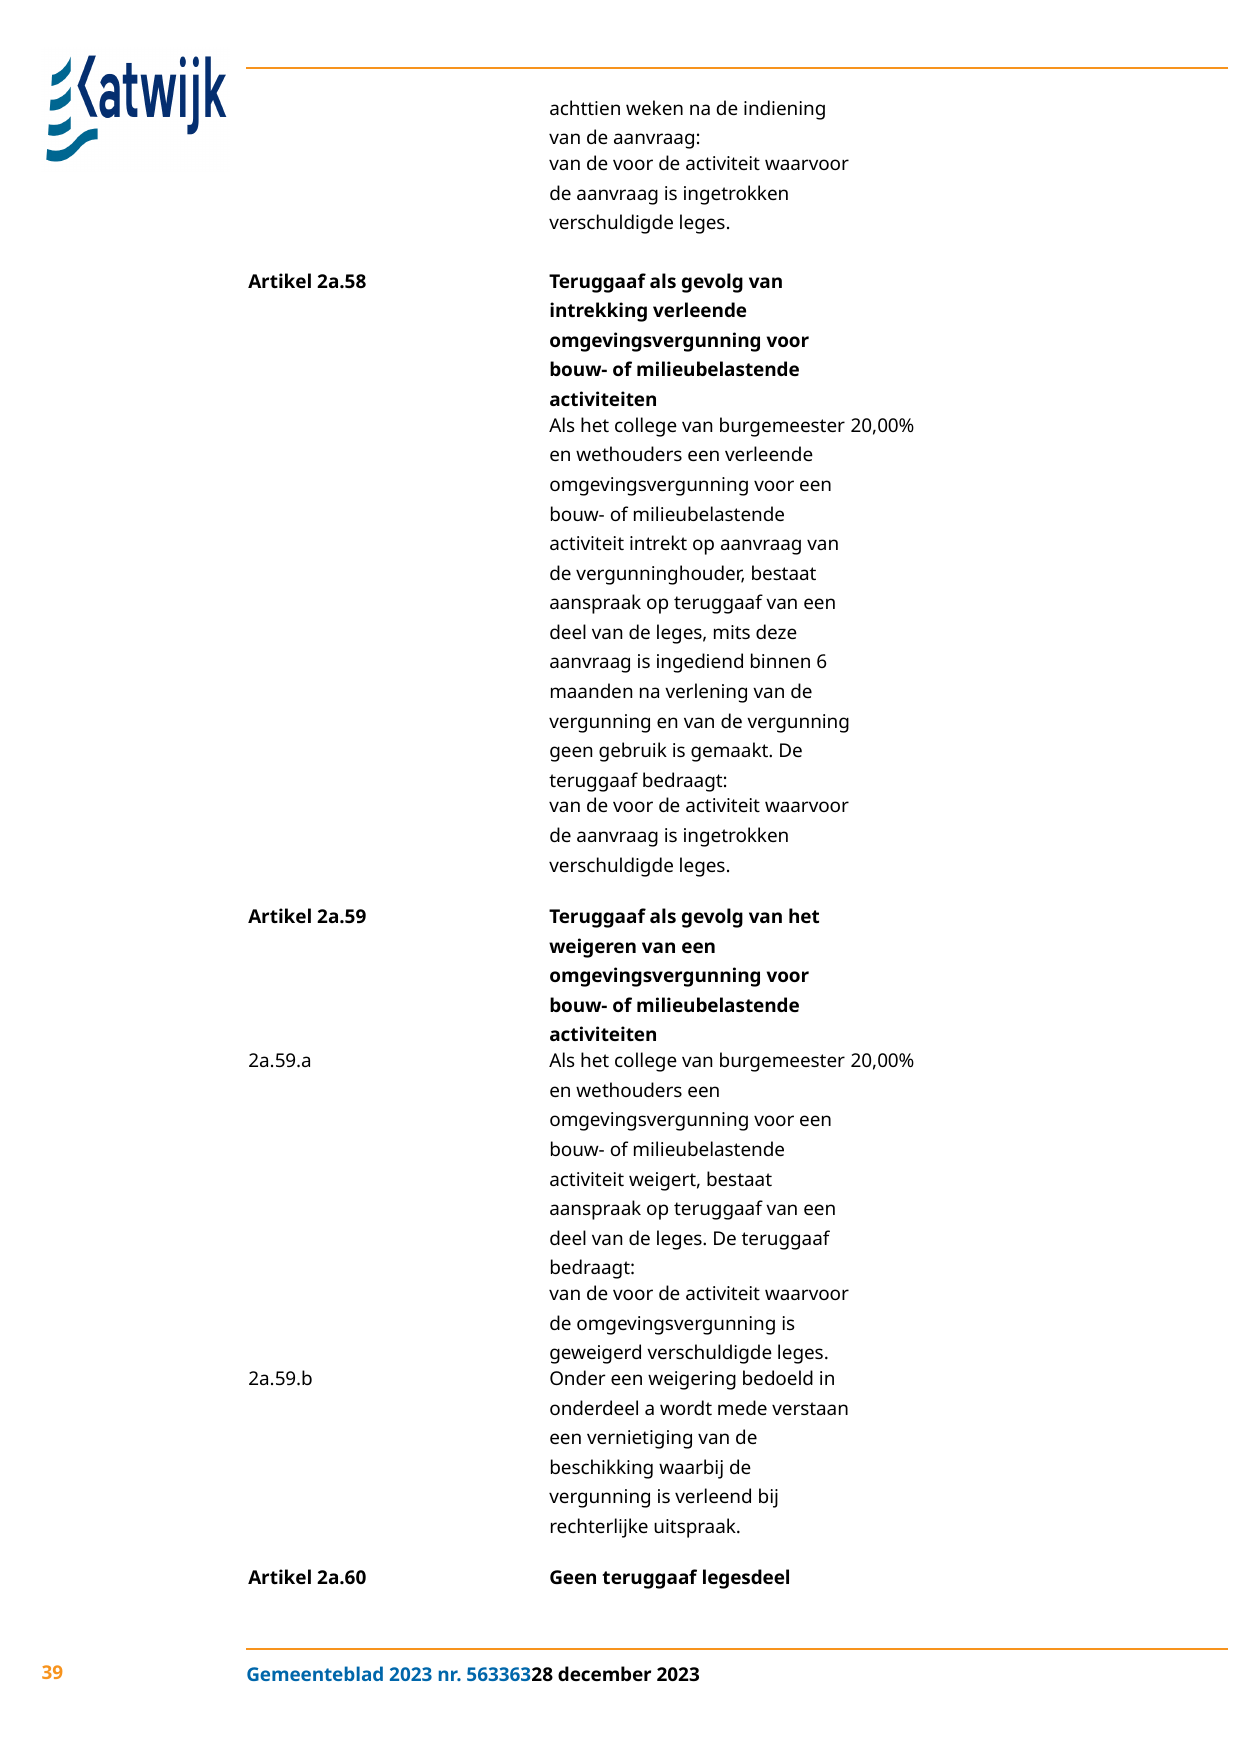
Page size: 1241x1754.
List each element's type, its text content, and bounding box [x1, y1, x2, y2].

table_cell [248, 412, 549, 793]
table_cell Als het college van burgemeester en wethouders een verleende omgevingsvergunning voor een bouw- of milieubelastende activiteit intrekt op aanvraag van de vergunninghouder, bestaat aanspraak op teruggaaf van een deel van de leges, mits deze aanvraag is ingediend binnen 6 maanden na verlening van de vergunning en van de vergunning geen gebruik is gemaakt. De teruggaaf bedraagt: [549, 412, 850, 793]
table_cell 20,00% [850, 412, 1152, 793]
table_header Artikel 2a.58 [248, 268, 549, 412]
table_cell Geen teruggaaf legesdeel [549, 1565, 850, 1590]
table_cell [850, 1365, 1152, 1539]
table_cell [248, 150, 549, 235]
table_cell [248, 1280, 549, 1365]
table_cell [248, 878, 850, 903]
table_cell van de voor de activiteit waarvoor de aanvraag is ingetrokken verschuldigde leges. [549, 150, 850, 235]
table_cell 20,00% [850, 1048, 1152, 1280]
table_header Teruggaaf als gevolg van intrekking verleende omgevingsvergunning voor bouw- of milieubelastende activiteiten [549, 268, 850, 412]
table_cell [248, 793, 549, 878]
table_cell achttien weken na de indiening van de aanvraag: [549, 95, 850, 150]
table_cell [850, 95, 1152, 150]
table_cell [850, 793, 1152, 878]
table_cell [248, 95, 549, 150]
table_cell Artikel 2a.60 [248, 1565, 549, 1590]
table_cell [850, 1280, 1152, 1365]
table_cell [850, 1565, 1152, 1590]
table_cell Artikel 2a.59 [248, 903, 549, 1047]
table_cell van de voor de activiteit waarvoor de aanvraag is ingetrokken verschuldigde leges. [549, 793, 850, 878]
table_cell van de voor de activiteit waarvoor de omgevingsvergunning is geweigerd verschuldigde leges. [549, 1280, 850, 1365]
table_cell Als het college van burgemeester en wethouders een omgevingsvergunning voor een bouw- of milieubelastende activiteit weigert, bestaat aanspraak op teruggaaf van een deel van de leges. De teruggaaf bedraagt: [549, 1048, 850, 1280]
table_cell 2a.59.a [248, 1048, 549, 1280]
table_cell 2a.59.b [248, 1365, 549, 1539]
table_cell [850, 1539, 1152, 1564]
table_cell [850, 878, 1152, 903]
table_header [850, 268, 1152, 412]
table_cell [248, 1539, 850, 1564]
table_cell Teruggaaf als gevolg van het weigeren van een omgevingsvergunning voor bouw- of milieubelastende activiteiten [549, 903, 850, 1047]
table_cell [850, 150, 1152, 235]
picture [41, 47, 231, 172]
table_cell Onder een weigering bedoeld in onderdeel a wordt mede verstaan een vernietiging van de beschikking waarbij de vergunning is verleend bij rechterlijke uitspraak. [549, 1365, 850, 1539]
table_cell [850, 903, 1152, 1047]
